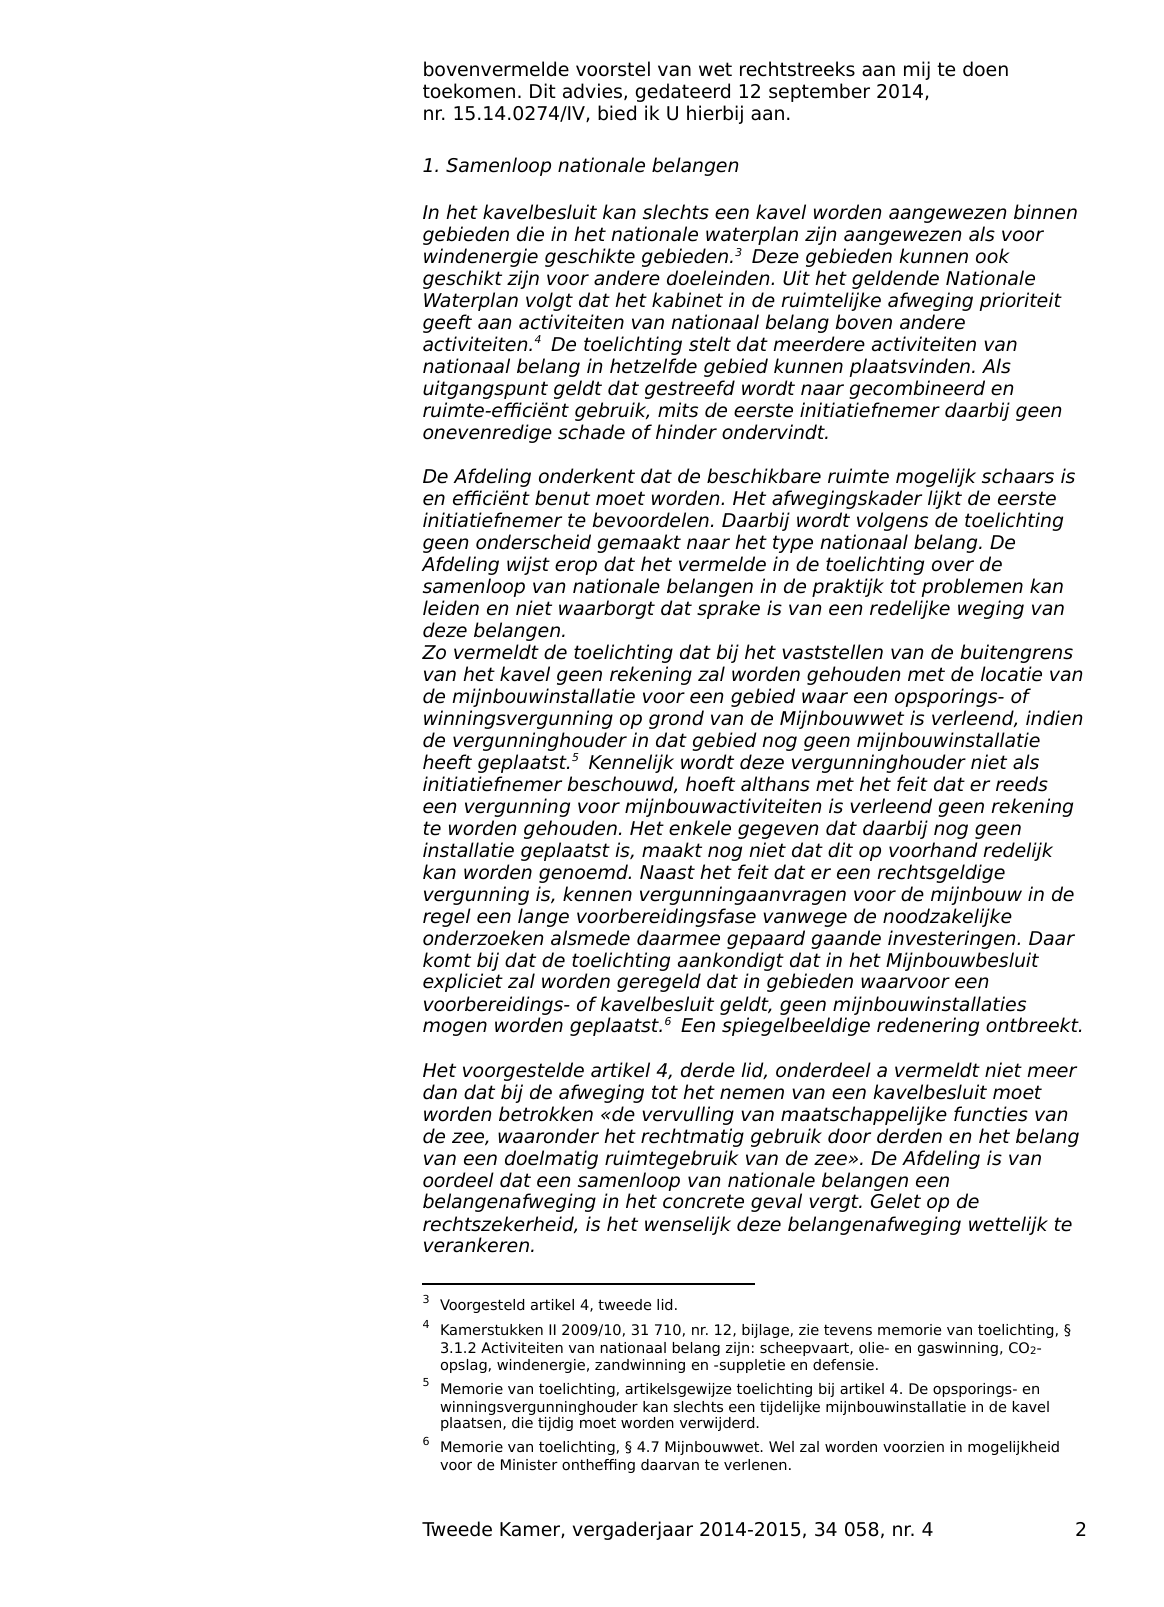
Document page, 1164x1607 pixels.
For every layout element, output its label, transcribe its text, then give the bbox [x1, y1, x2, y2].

text Memorie van toelichting, artikelsgewijze toelichting bij artikel 4. De opsporings- en winningsvergunninghouder kan slechts een tijdelijke mijnbouwinstallatie in de kavel plaatsen, die tijdig moet worden verwijderd. [422, 1377, 1087, 1432]
text bovenvermelde voorstel van wet rechtstreeks aan mij te doen toekomen. Dit advies, gedateerd 12 september 2014, nr. 15.14.0274/IV, bied ik U hierbij aan. [422, 59, 1087, 125]
text Zo vermeldt de toelichting dat bij het vaststellen van de buitengrens van het kavel geen rekening zal worden gehouden met de locatie van de mijnbouwinstallatie voor een gebied waar een opsporings- of winningsvergunning op grond van de Mijnbouwwet is verleend, indien de vergunninghouder in dat gebied nog geen mijnbouwinstallatie heeft geplaatst. Kennelijk wordt deze vergunninghouder niet als initiatiefnemer beschouwd, hoeft althans met het feit dat er reeds een vergunning voor mijnbouwactiviteiten is verleend geen rekening te worden gehouden. Het enkele gegeven dat daarbij nog geen installatie geplaatst is, maakt nog niet dat dit op voorhand redelijk kan worden genoemd. Naast het feit dat er een rechtsgeldige vergunning is, kennen vergunningaanvragen voor de mijnbouw in de regel een lange voorbereidingsfase vanwege de noodzakelijke onderzoeken alsmede daarmee gepaard gaande investeringen. Daar komt bij dat de toelichting aankondigt dat in het Mijnbouwbesluit expliciet zal worden geregeld dat in gebieden waarvoor een voorbereidings- of kavelbesluit geldt, geen mijnbouwinstallaties mogen worden geplaatst. Een spiegelbeeldige redenering ontbreekt. [422, 642, 1087, 1037]
text Voorgesteld artikel 4, tweede lid. [422, 1293, 1087, 1315]
subtitle 1. Samenloop nationale belangen [422, 155, 1087, 177]
text Het voorgestelde artikel 4, derde lid, onderdeel a vermeldt niet meer dan dat bij de afweging tot het nemen van een kavelbesluit moet worden betrokken «de vervulling van maatschappelijke functies van de zee, waaronder het rechtmatig gebruik door derden en het belang van een doelmatig ruimtegebruik van de zee». De Afdeling is van oordeel dat een samenloop van nationale belangen een belangenafweging in het concrete geval vergt. Gelet op de rechtszekerheid, is het wenselijk deze belangenafweging wettelijk te verankeren. [422, 1059, 1087, 1257]
text Memorie van toelichting, § 4.7 Mijnbouwwet. Wel zal worden voorzien in mogelijkheid voor de Minister ontheffing daarvan te verlenen. [422, 1435, 1087, 1474]
text In het kavelbesluit kan slechts een kavel worden aangewezen binnen gebieden die in het nationale waterplan zijn aangewezen als voor windenergie geschikte gebieden. Deze gebieden kunnen ook geschikt zijn voor andere doeleinden. Uit het geldende Nationale Waterplan volgt dat het kabinet in de ruimtelijke afweging prioriteit geeft aan activiteiten van nationaal belang boven andere activiteiten. De toelichting stelt dat meerdere activiteiten van nationaal belang in hetzelfde gebied kunnen plaatsvinden. Als uitgangspunt geldt dat gestreefd wordt naar gecombineerd en ruimte-efficiënt gebruik, mits de eerste initiatiefnemer daarbij geen onevenredige schade of hinder ondervindt. [422, 202, 1087, 444]
text De Afdeling onderkent dat de beschikbare ruimte mogelijk schaars is en efficiënt benut moet worden. Het afwegingskader lijkt de eerste initiatiefnemer te bevoordelen. Daarbij wordt volgens de toelichting geen onderscheid gemaakt naar het type nationaal belang. De Afdeling wijst erop dat het vermelde in de toelichting over de samenloop van nationale belangen in de praktijk tot problemen kan leiden en niet waarborgt dat sprake is van een redelijke weging van deze belangen. [422, 466, 1087, 642]
text Kamerstukken II 2009/10, 31 710, nr. 12, bijlage, zie tevens memorie van toelichting, § 3.1.2 Activiteiten van nationaal belang zijn: scheepvaart, olie- en gaswinning, CO2-opslag, windenergie, zandwinning en -suppletie en defensie. [422, 1318, 1087, 1374]
